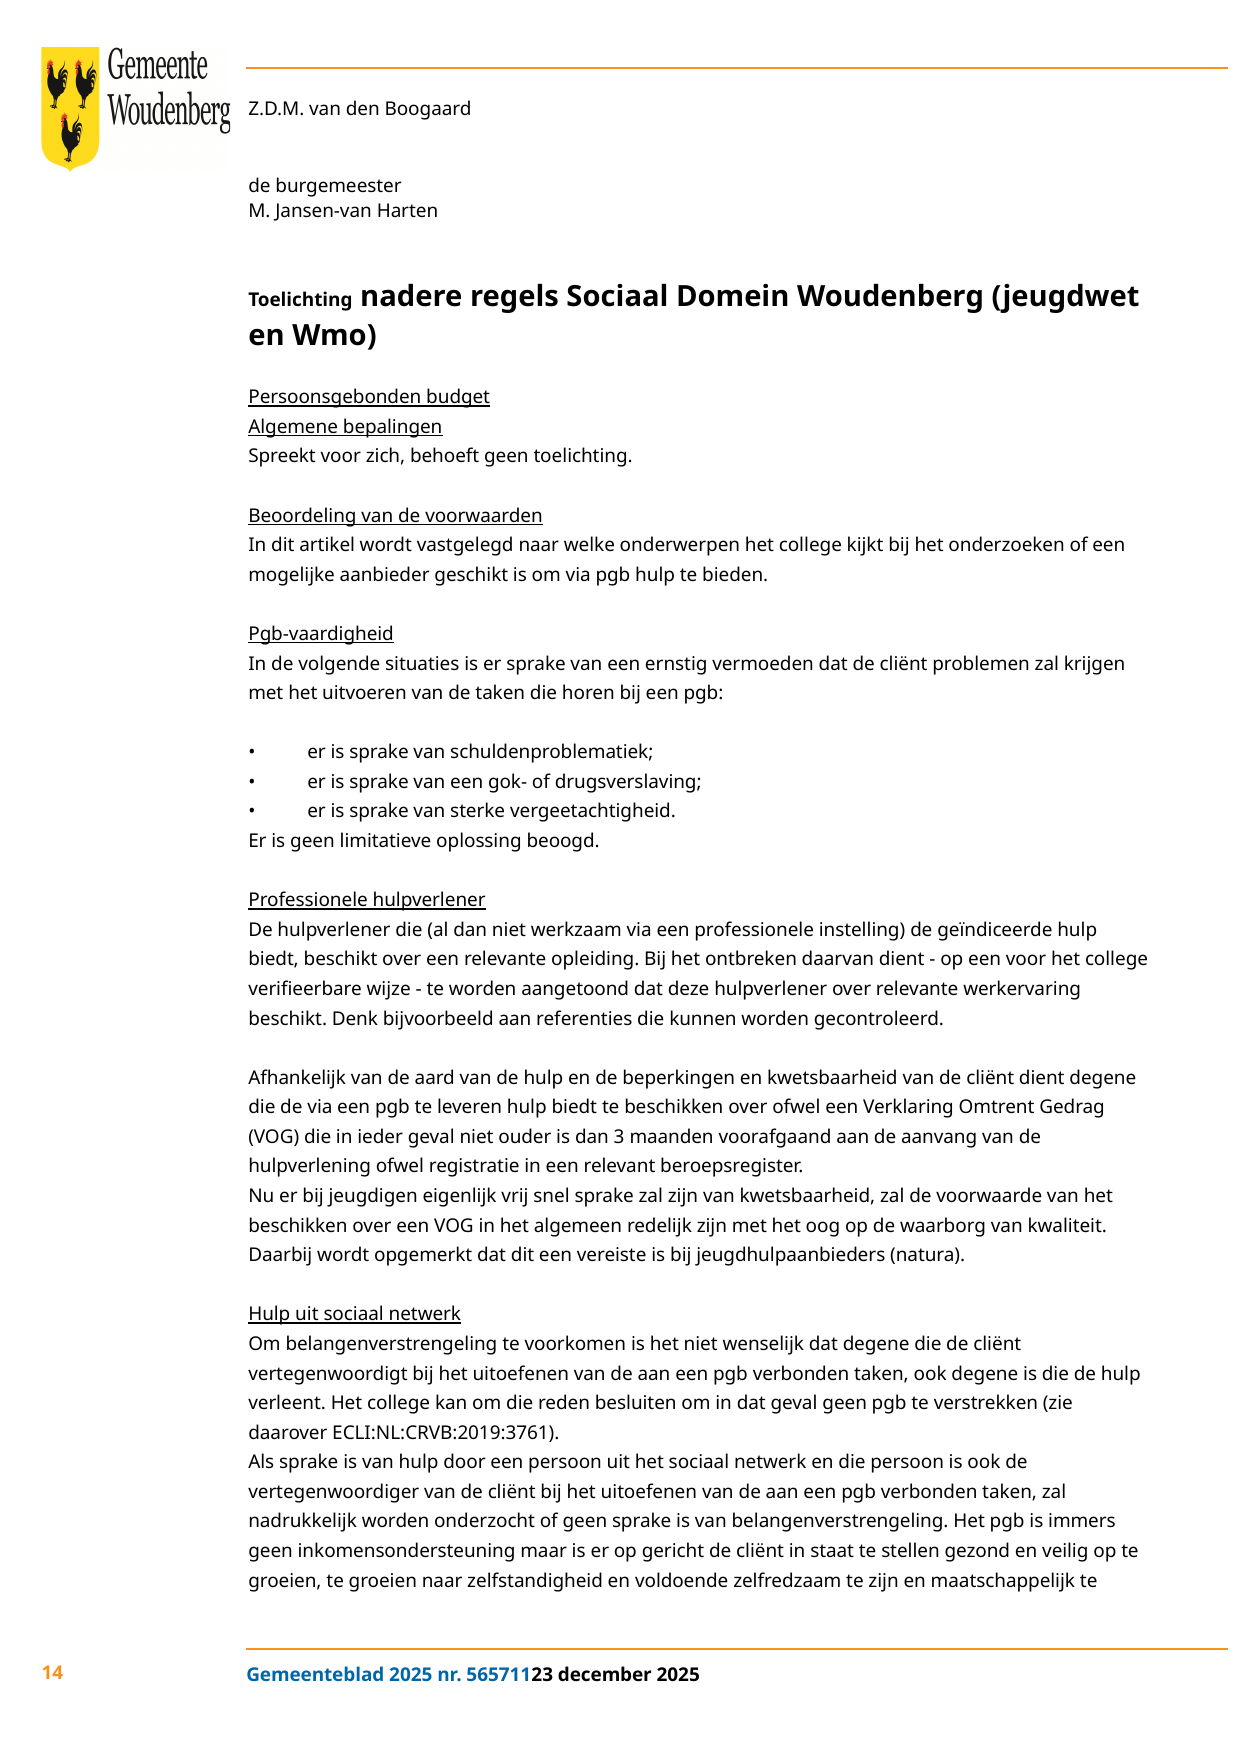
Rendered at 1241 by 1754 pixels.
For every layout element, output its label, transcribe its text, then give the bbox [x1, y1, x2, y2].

text Nu er bij jeugdigen eigenlijk vrij snel sprake zal zijn van kwetsbaarheid, zal de voorwaarde van het beschikken over een VOG in het algemeen redelijk zijn met het oog op de waarborg van kwaliteit. Daarbij wordt opgemerkt dat dit een vereiste is bij jeugdhulpaanbieders (natura). [248, 1182, 1152, 1267]
text Professionele hulpverlener [248, 886, 1152, 912]
list er is sprake van een gok- of drugsverslaving; [248, 768, 1152, 794]
text Beoordeling van de voorwaarden [248, 502, 1152, 527]
text Afhankelijk van de aard van de hulp en de beperkingen en kwetsbaarheid van de cliënt dient degene die de via een pgb te leveren hulp biedt te beschikken over ofwel een Verklaring Omtrent Gedrag (VOG) die in ieder geval niet ouder is dan 3 maanden voorafgaand aan de aanvang van de hulpverlening ofwel registratie in een relevant beroepsregister. [248, 1064, 1152, 1178]
text de burgemeester [248, 172, 1152, 198]
text Om belangenverstrengeling te voorkomen is het niet wenselijk dat degene die de cliënt vertegenwoordigt bij het uitoefenen van de aan een pgb verbonden taken, ook degene is die de hulp verleent. Het college kan om die reden besluiten om in dat geval geen pgb te verstrekken (zie daarover ECLI:NL:CRVB:2019:3761). [248, 1330, 1152, 1444]
text In de volgende situaties is er sprake van een ernstig vermoeden dat de cliënt problemen zal krijgen met het uitvoeren van de taken die horen bij een pgb: [248, 650, 1152, 705]
list er is sprake van schuldenproblematiek; [248, 738, 1152, 764]
text Hulp uit sociaal netwerk [248, 1301, 1152, 1326]
text Algemene bepalingen [248, 413, 1152, 439]
list er is sprake van sterke vergeetachtigheid. [248, 798, 1152, 823]
text Spreekt voor zich, behoeft geen toelichting. [248, 443, 1152, 468]
text Persoonsgebonden budget [248, 383, 1152, 409]
text De hulpverlener die (al dan niet werkzaam via een professionele instelling) de geïndiceerde hulp biedt, beschikt over een relevante opleiding. Bij het ontbreken daarvan dient - op een voor het college verifieerbare wijze - te worden aangetoond dat deze hulpverlener over relevante werkervaring beschikt. Denk bijvoorbeeld aan referenties die kunnen worden gecontroleerd. [248, 916, 1152, 1030]
text Pgb-vaardigheid [248, 620, 1152, 646]
text In dit artikel wordt vastgelegd naar welke onderwerpen het college kijkt bij het onderzoeken of een mogelijke aanbieder geschikt is om via pgb hulp te bieden. [248, 531, 1152, 587]
text Als sprake is van hulp door een persoon uit het sociaal netwerk en die persoon is ook de vertegenwoordiger van de cliënt bij het uitoefenen van de aan een pgb verbonden taken, zal nadrukkelijk worden onderzocht of geen sprake is van belangenverstrengeling. Het pgb is immers geen inkomensondersteuning maar is er op gericht de cliënt in staat te stellen gezond en veilig op te groeien, te groeien naar zelfstandigheid en voldoende zelfredzaam te zijn en maatschappelijk te [248, 1448, 1152, 1592]
picture [41, 47, 231, 172]
text Z.D.M. van den Boogaard [248, 95, 1152, 121]
text Toelichting nadere regels Sociaal Domein Woudenberg (jeugdwet en Wmo) [248, 275, 1152, 354]
text Er is geen limitatieve oplossing beoogd. [248, 827, 1152, 853]
text M. Jansen-van Harten [248, 198, 1152, 223]
